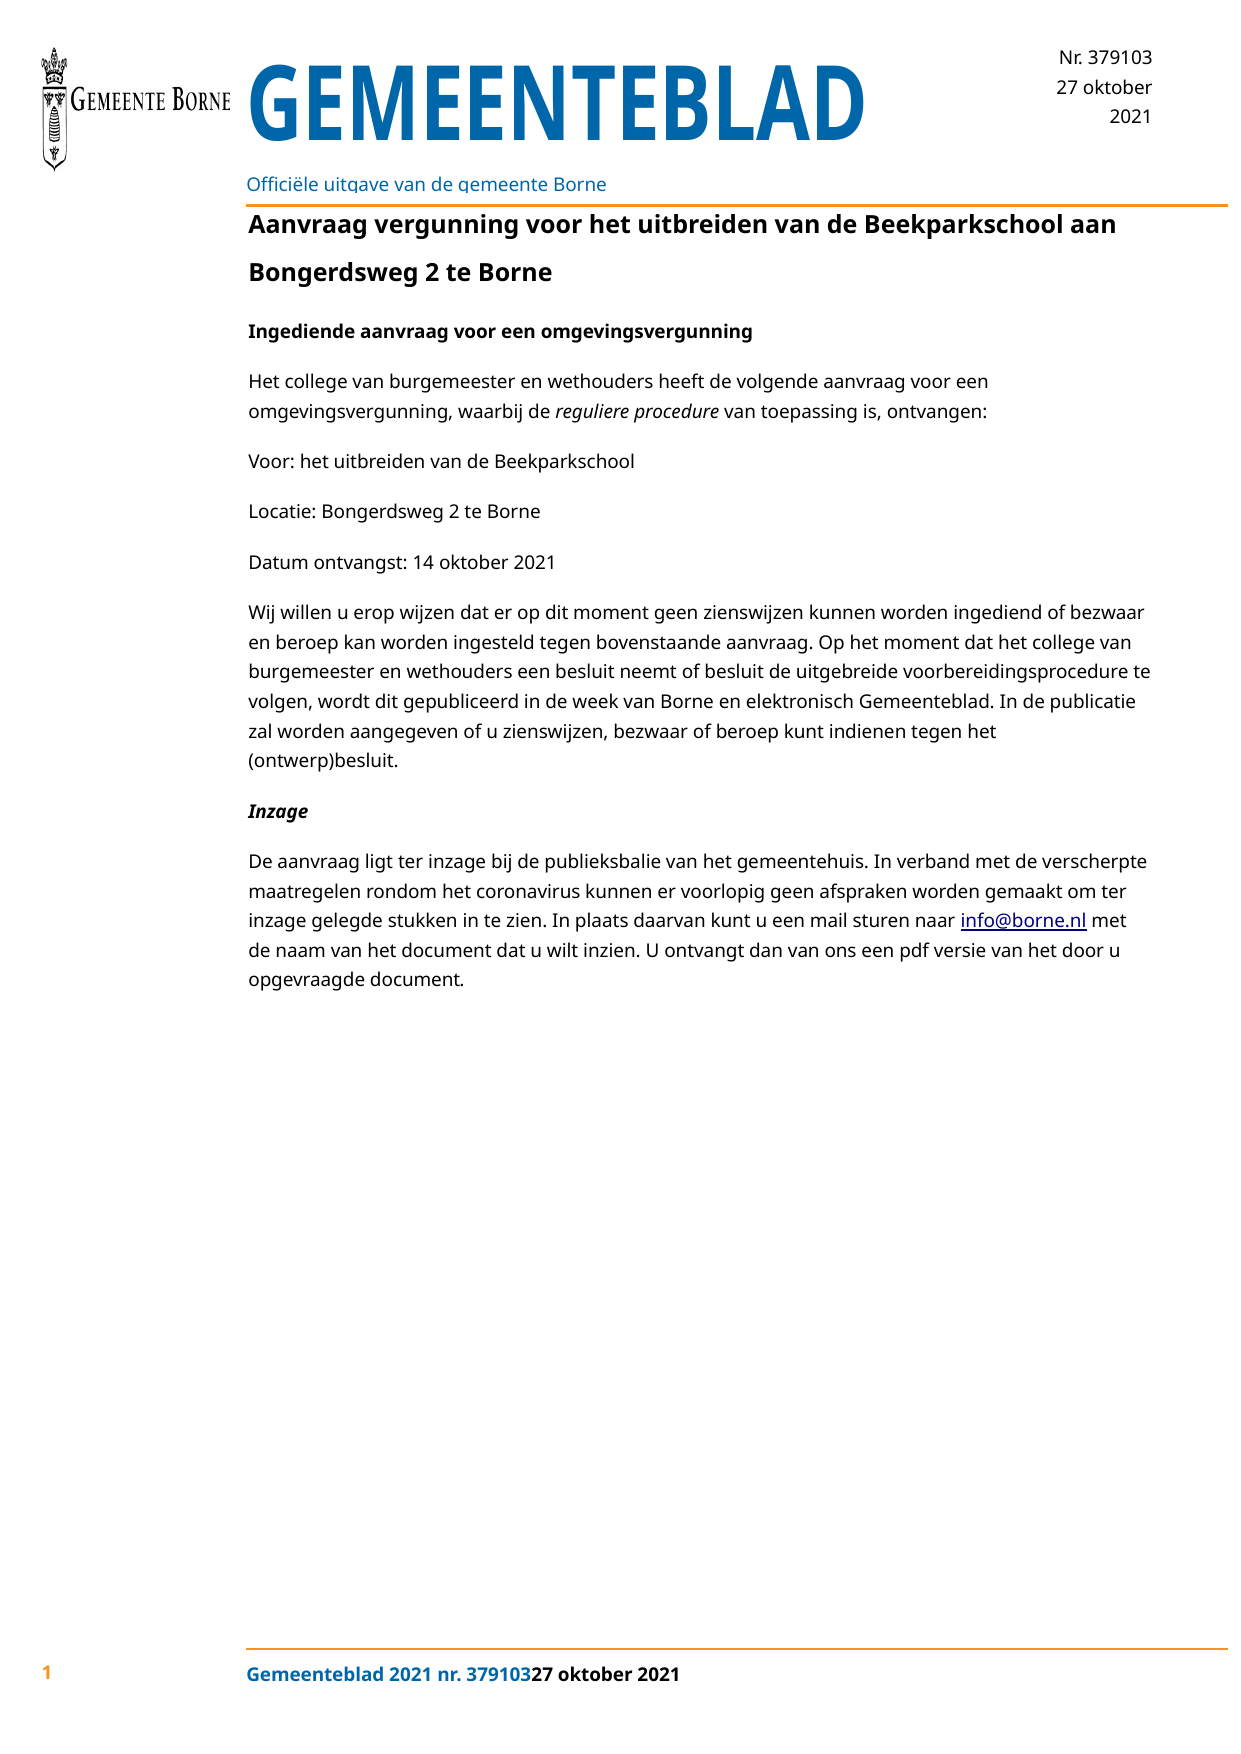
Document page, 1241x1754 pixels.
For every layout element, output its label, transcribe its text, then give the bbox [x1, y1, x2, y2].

text Inzage [248, 798, 1152, 824]
text Wij willen u erop wijzen dat er op dit moment geen zienswijzen kunnen worden ingediend of bezwaar en beroep kan worden ingesteld tegen bovenstaande aanvraag. Op het moment dat het college van burgemeester en wethouders een besluit neemt of besluit de uitgebreide voorbereidingsprocedure te volgen, wordt dit gepubliceerd in de week van Borne en elektronisch Gemeenteblad. In de publicatie zal worden aangegeven of u zienswijzen, bezwaar of beroep kunt indienen tegen het (ontwerp)besluit. [248, 599, 1152, 773]
text Locatie: Bongerdsweg 2 te Borne [248, 499, 1152, 524]
text Datum ontvangst: 14 oktober 2021 [248, 549, 1152, 575]
text De aanvraag ligt ter inzage bij de publieksbalie van het gemeentehuis. In verband met de verscherpte maatregelen rondom het coronavirus kunnen er voorlopig geen afspraken worden gemaakt om ter inzage gelegde stukken in te zien. In plaats daarvan kunt u een mail sturen naar info@borne.nl met de naam van het document dat u wilt inzien. U ontvangt dan van ons een pdf versie van het door u opgevraagde document. [248, 848, 1152, 992]
text Ingediende aanvraag voor een omgevingsvergunning [248, 318, 1152, 344]
text Aanvraag vergunning voor het uitbreiden van de Beekparkschool aan Bongerdsweg 2 te Borne [248, 207, 1152, 288]
text Voor: het uitbreiden van de Beekparkschool [248, 448, 1152, 474]
picture [41, 47, 231, 172]
text Het college van burgemeester en wethouders heeft de volgende aanvraag voor een omgevingsvergunning, waarbij de reguliere procedure van toepassing is, ontvangen: [248, 368, 1152, 424]
